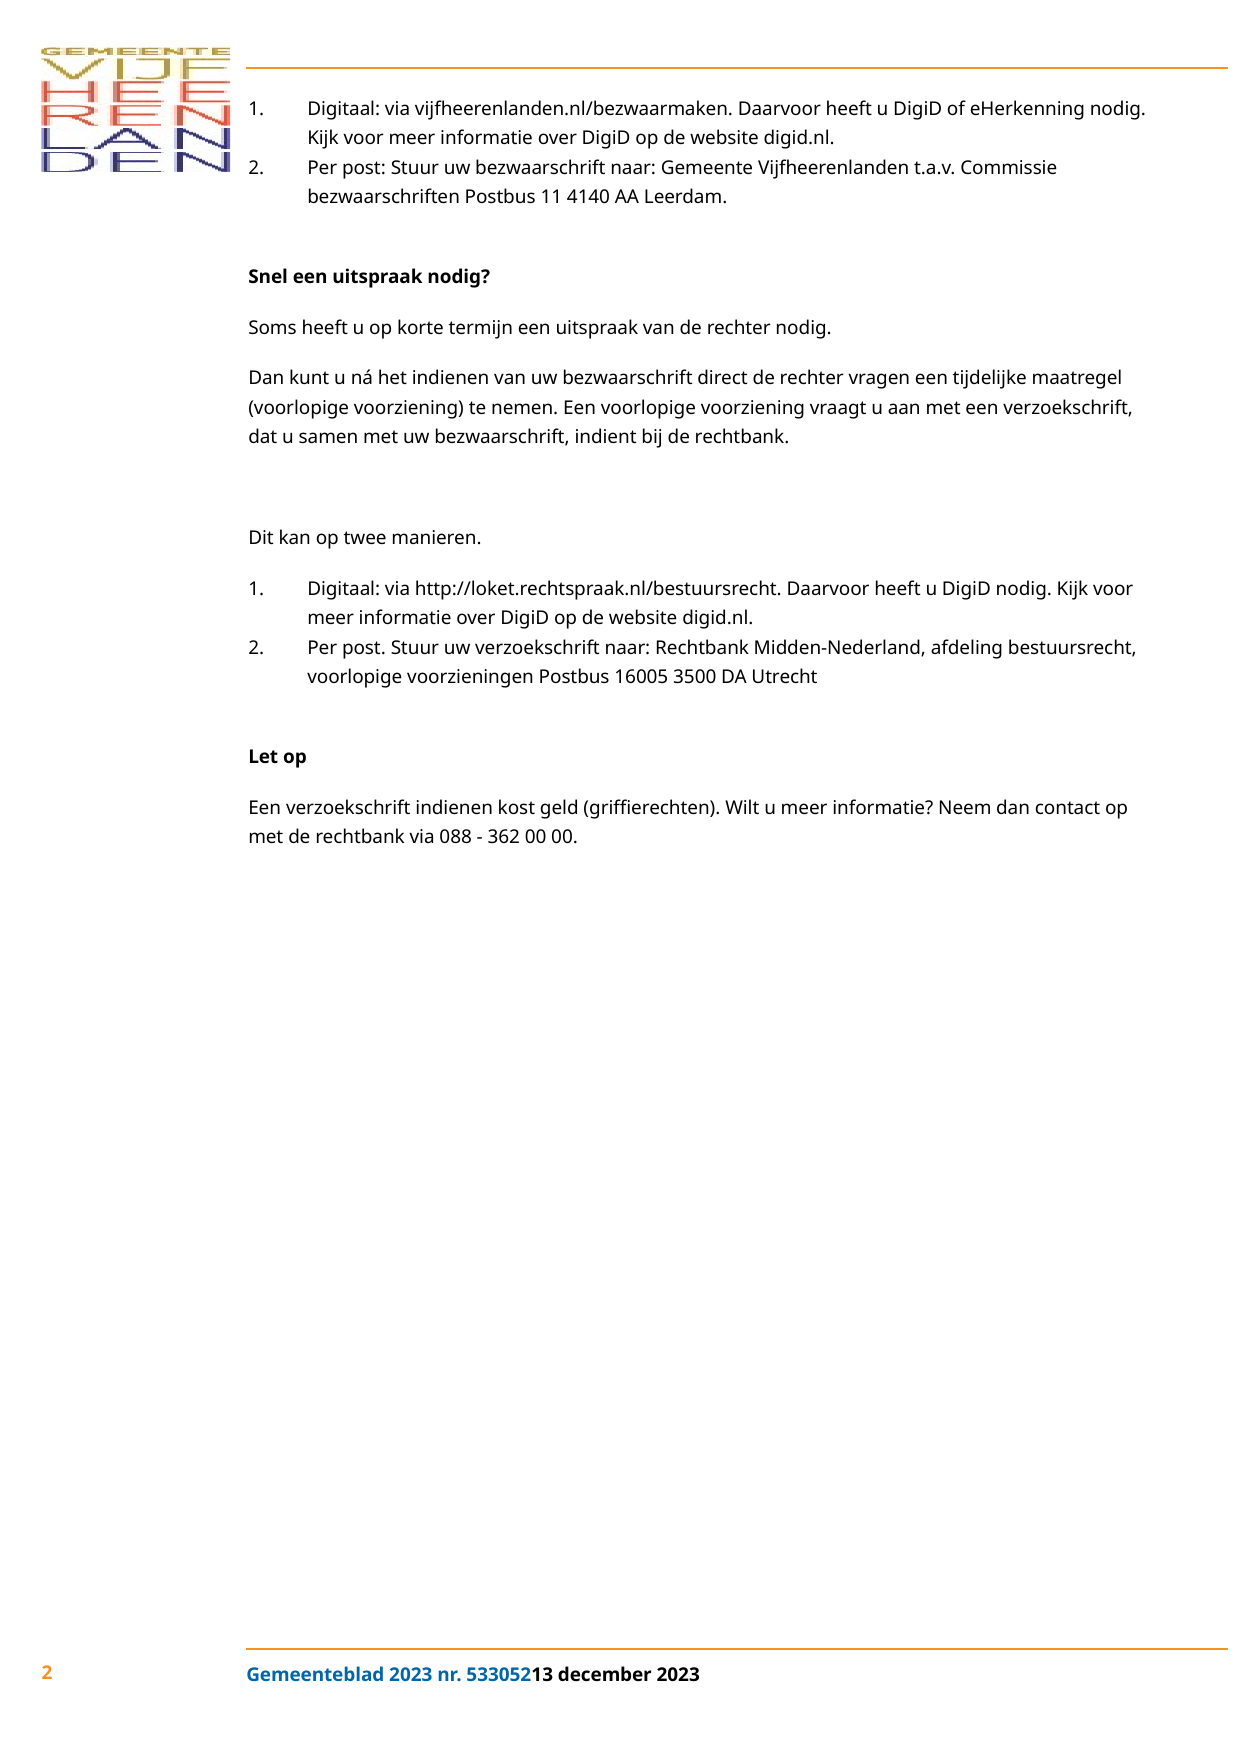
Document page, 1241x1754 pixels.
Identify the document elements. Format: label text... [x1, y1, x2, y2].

text Een verzoekschrift indienen kost geld (griffierechten). Wilt u meer informatie? Neem dan contact op met de rechtbank via 088 - 362 00 00. [248, 794, 1152, 849]
list Per post: Stuur uw bezwaarschrift naar: Gemeente Vijfheerenlanden t.a.v. Commissie bezwaarschriften Postbus 11 4140 AA Leerdam. [248, 154, 1152, 209]
picture [41, 47, 231, 172]
text Snel een uitspraak nodig? [248, 263, 1152, 289]
text Let op [248, 743, 1152, 769]
text Dit kan op twee manieren. [248, 524, 1152, 550]
list Per post. Stuur uw verzoekschrift naar: Rechtbank Midden-Nederland, afdeling bestuursrecht, voorlopige voorzieningen Postbus 16005 3500 DA Utrecht [248, 634, 1152, 689]
text Dan kunt u ná het indienen van uw bezwaarschrift direct de rechter vragen een tijdelijke maatregel (voorlopige voorziening) te nemen. Een voorlopige voorziening vraagt u aan met een verzoekschrift, dat u samen met uw bezwaarschrift, indient bij de rechtbank. [248, 364, 1152, 449]
list Digitaal: via vijfheerenlanden.nl/bezwaarmaken. Daarvoor heeft u DigiD of eHerkenning nodig. Kijk voor meer informatie over DigiD op de website digid.nl. [248, 95, 1152, 150]
text Soms heeft u op korte termijn een uitspraak van de rechter nodig. [248, 314, 1152, 340]
list Digitaal: via http://loket.rechtspraak.nl/bestuursrecht. Daarvoor heeft u DigiD nodig. Kijk voor meer informatie over DigiD op de website digid.nl. [248, 575, 1152, 630]
